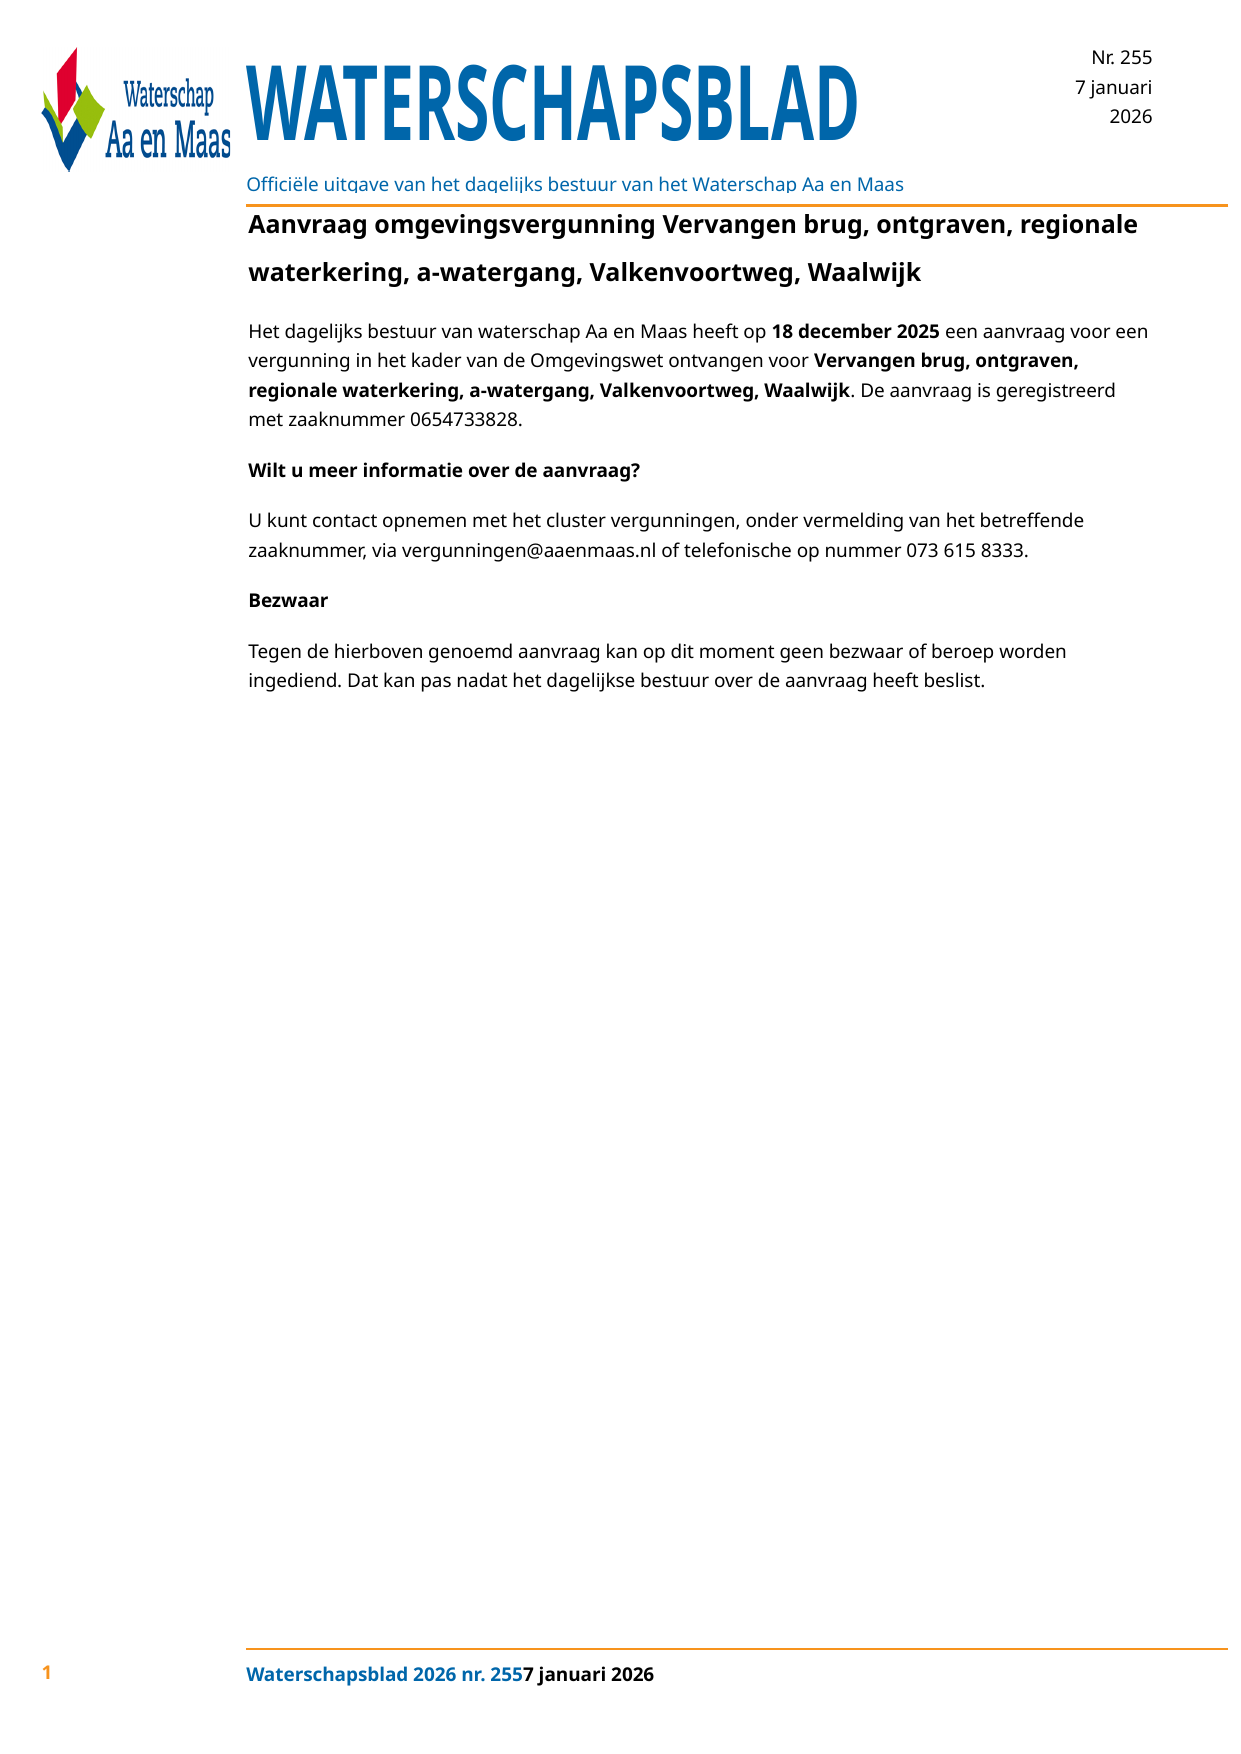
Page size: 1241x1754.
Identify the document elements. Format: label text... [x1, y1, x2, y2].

text Het dagelijks bestuur van waterschap Aa en Maas heeft op 18 december 2025 een aanvraag voor een vergunning in het kader van de Omgevingswet ontvangen voor Vervangen brug, ontgraven, regionale waterkering, a-watergang, Valkenvoortweg, Waalwijk. De aanvraag is geregistreerd met zaaknummer 0654733828. [248, 318, 1152, 432]
text Tegen de hierboven genoemd aanvraag kan op dit moment geen bezwaar of beroep worden ingediend. Dat kan pas nadat het dagelijkse bestuur over de aanvraag heeft beslist. [248, 638, 1152, 693]
picture [41, 47, 231, 172]
text Aanvraag omgevingsvergunning Vervangen brug, ontgraven, regionale waterkering, a-watergang, Valkenvoortweg, Waalwijk [248, 207, 1152, 288]
text Bezwaar [248, 587, 1152, 613]
text Wilt u meer informatie over de aanvraag? [248, 457, 1152, 483]
text U kunt contact opnemen met het cluster vergunningen, onder vermelding van het betreffende zaaknummer, via vergunningen@aaenmaas.nl of telefonische op nummer 073 615 8333. [248, 507, 1152, 563]
